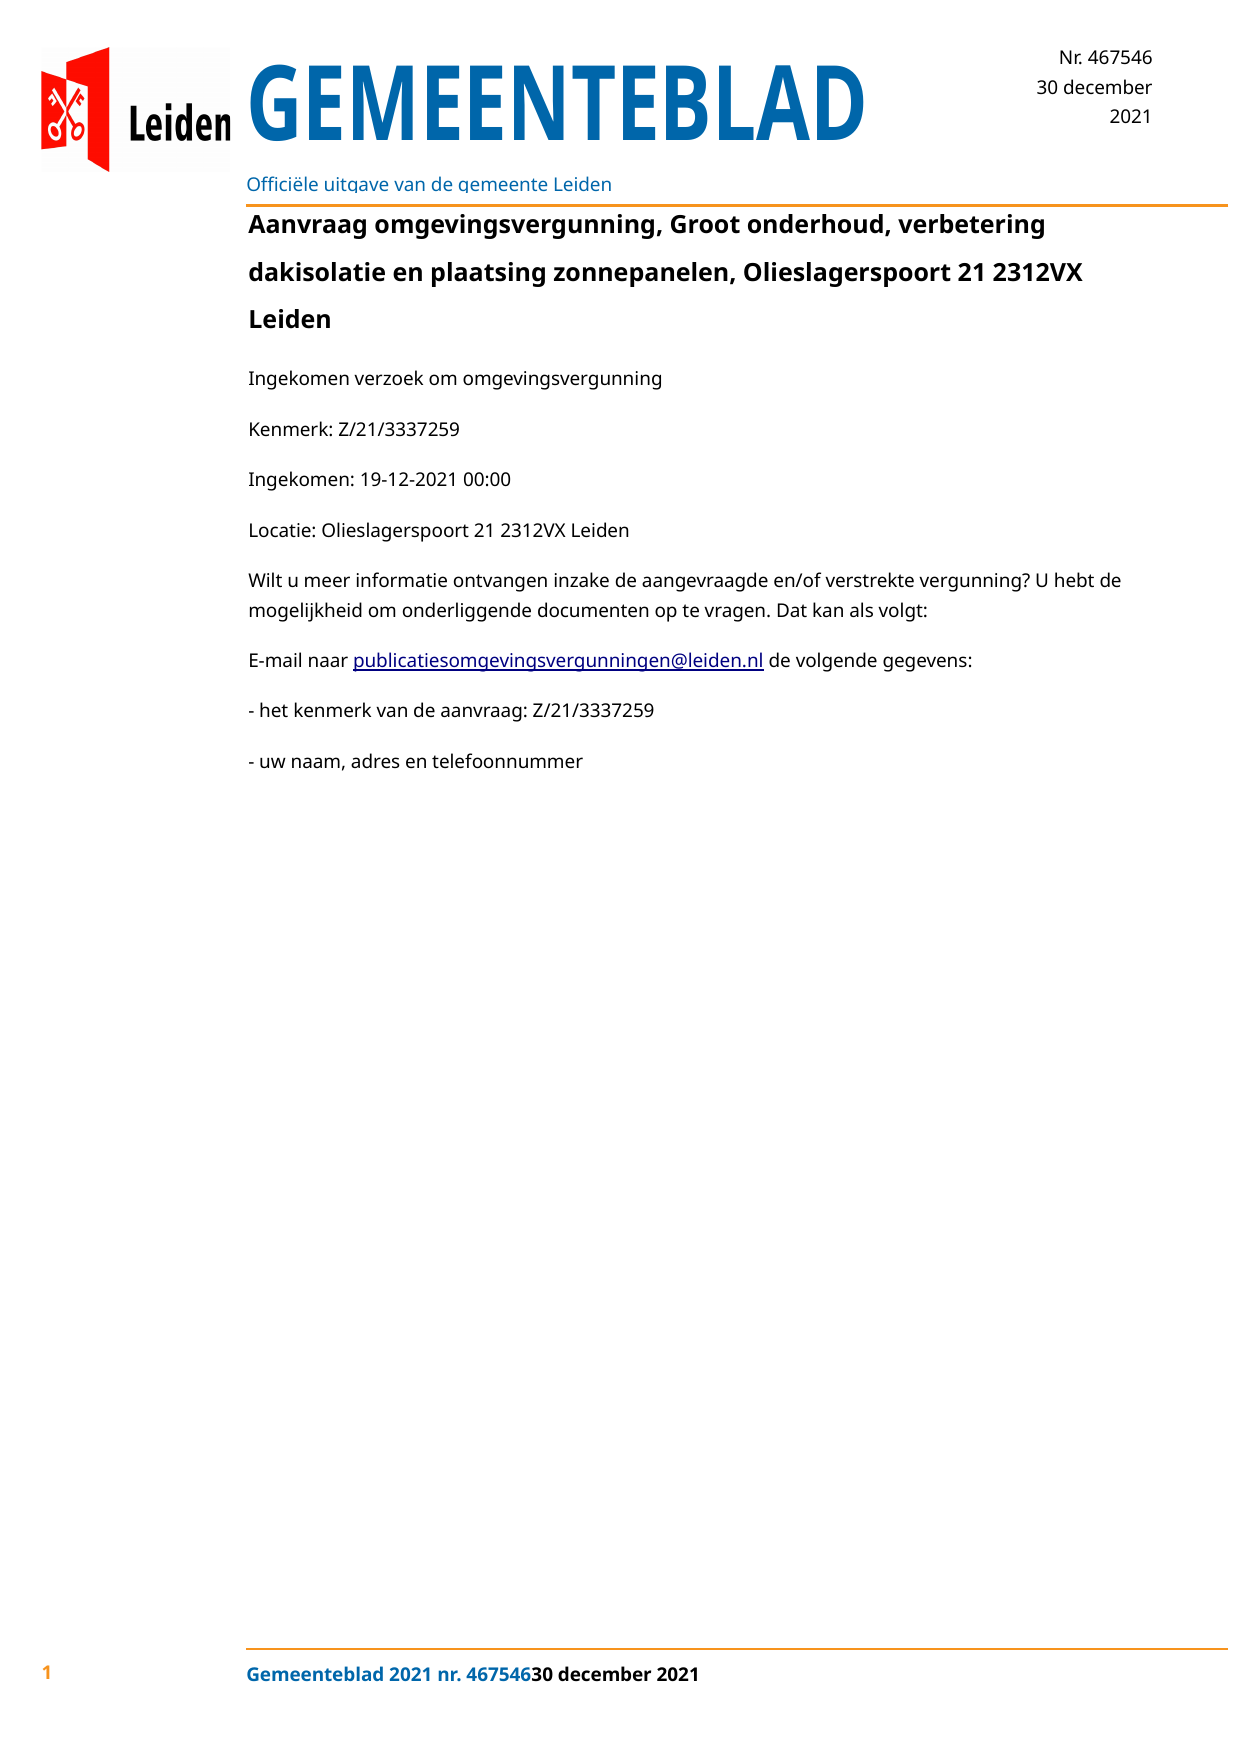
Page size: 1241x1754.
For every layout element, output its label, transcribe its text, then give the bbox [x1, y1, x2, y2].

text Aanvraag omgevingsvergunning, Groot onderhoud, verbetering dakisolatie en plaatsing zonnepanelen, Olieslagerspoort 21 2312VX Leiden [248, 207, 1152, 336]
text Kenmerk: Z/21/3337259 [248, 416, 1152, 442]
text Locatie: Olieslagerspoort 21 2312VX Leiden [248, 517, 1152, 542]
text - het kenmerk van de aanvraag: Z/21/3337259 [248, 698, 1152, 723]
text - uw naam, adres en telefoonnummer [248, 748, 1152, 774]
text Ingekomen verzoek om omgevingsvergunning [248, 366, 1152, 391]
text E-mail naar publicatiesomgevingsvergunningen@leiden.nl de volgende gegevens: [248, 647, 1152, 673]
picture [41, 47, 231, 172]
text Ingekomen: 19-12-2021 00:00 [248, 466, 1152, 492]
text Wilt u meer informatie ontvangen inzake de aangevraagde en/of verstrekte vergunning? U hebt de mogelijkheid om onderliggende documenten op te vragen. Dat kan als volgt: [248, 567, 1152, 622]
